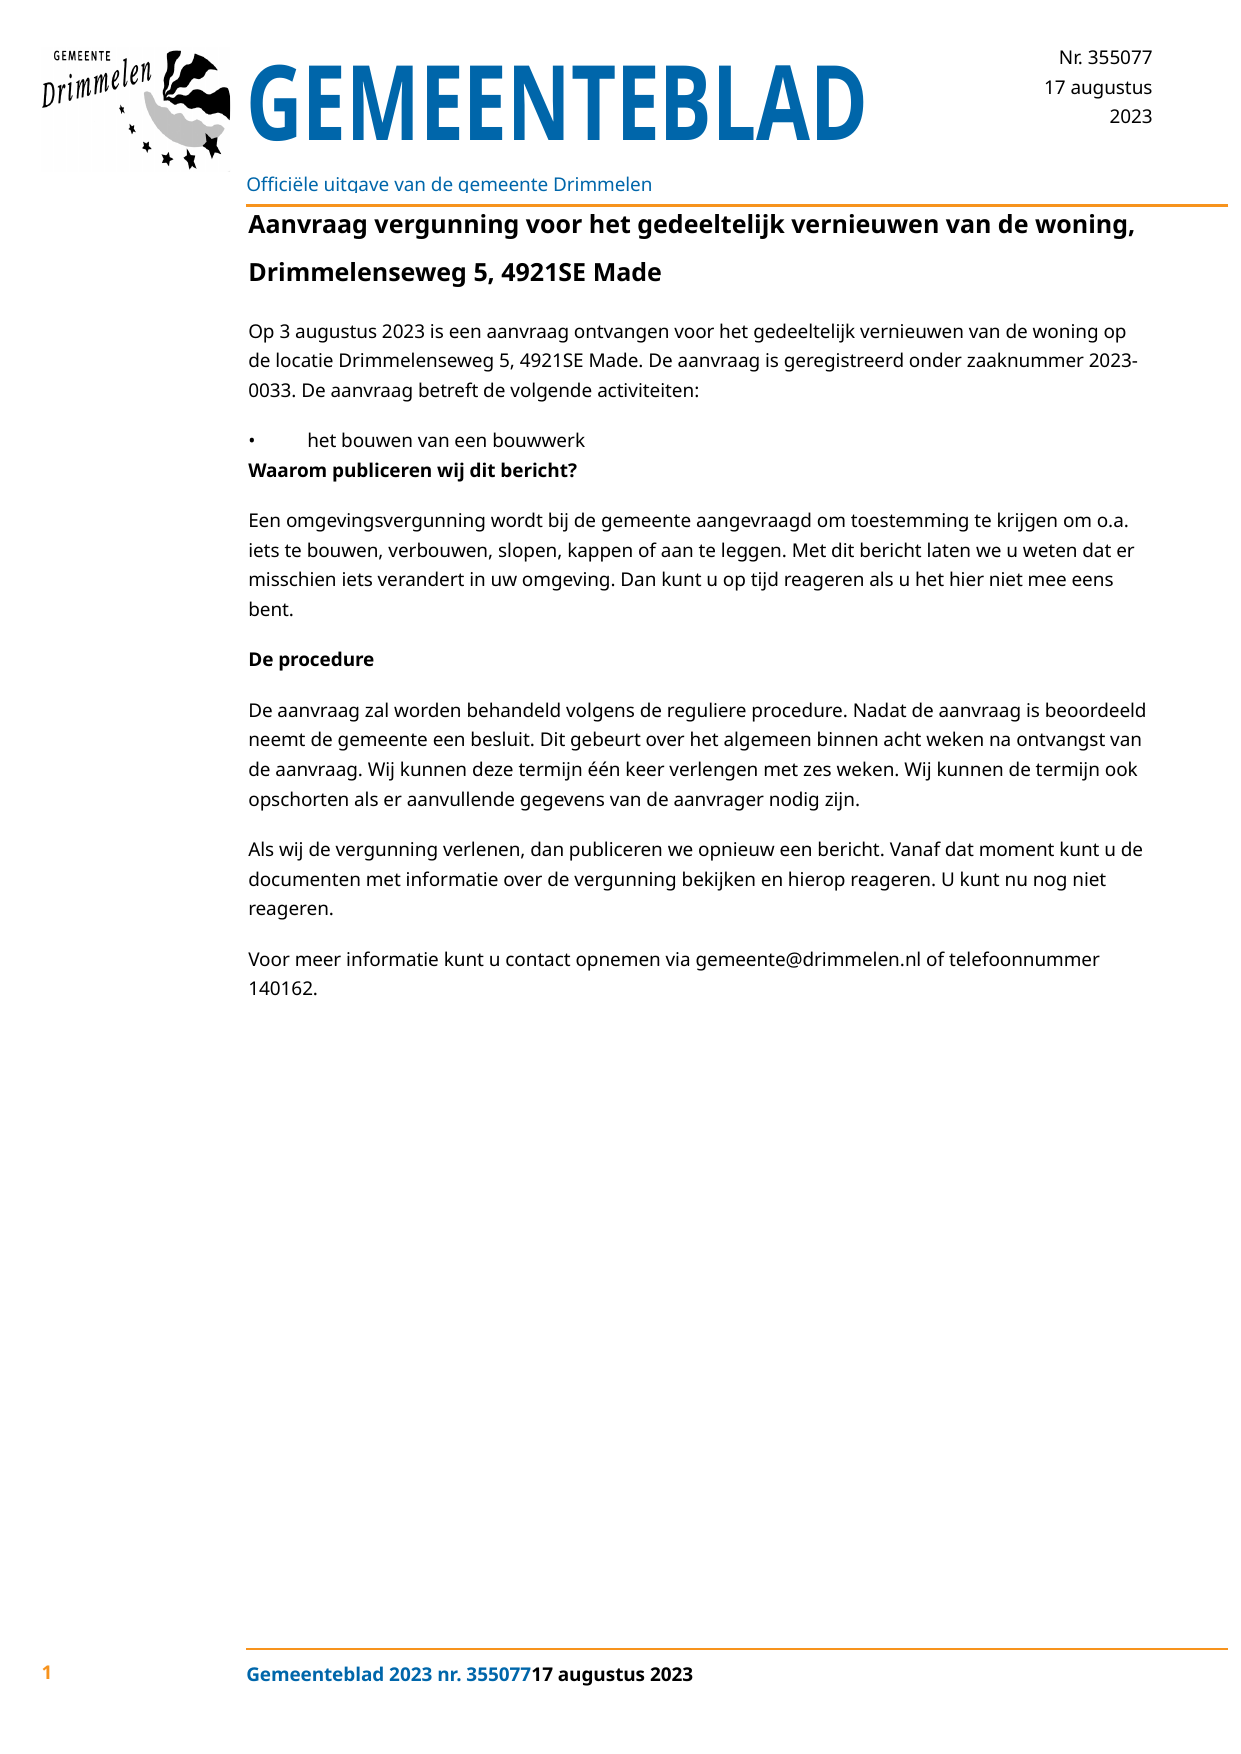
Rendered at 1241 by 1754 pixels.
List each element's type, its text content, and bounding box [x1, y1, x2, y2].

text Voor meer informatie kunt u contact opnemen via gemeente@drimmelen.nl of telefoonnummer 140162. [248, 946, 1152, 1001]
text Waarom publiceren wij dit bericht? [248, 457, 1152, 483]
text Een omgevingsvergunning wordt bij de gemeente aangevraagd om toestemming te krijgen om o.a. iets te bouwen, verbouwen, slopen, kappen of aan te leggen. Met dit bericht laten we u weten dat er misschien iets verandert in uw omgeving. Dan kunt u op tijd reageren als u het hier niet mee eens bent. [248, 507, 1152, 622]
list het bouwen van een bouwwerk [248, 427, 1152, 453]
text Als wij de vergunning verlenen, dan publiceren we opnieuw een bericht. Vanaf dat moment kunt u de documenten met informatie over de vergunning bekijken en hierop reageren. U kunt nu nog niet reageren. [248, 836, 1152, 921]
text De aanvraag zal worden behandeld volgens de reguliere procedure. Nadat de aanvraag is beoordeeld neemt de gemeente een besluit. Dit gebeurt over het algemeen binnen acht weken na ontvangst van de aanvraag. Wij kunnen deze termijn één keer verlengen met zes weken. Wij kunnen de termijn ook opschorten als er aanvullende gegevens van de aanvrager nodig zijn. [248, 697, 1152, 812]
text De procedure [248, 647, 1152, 672]
picture [41, 47, 231, 172]
text Op 3 augustus 2023 is een aanvraag ontvangen voor het gedeeltelijk vernieuwen van de woning op de locatie Drimmelenseweg 5, 4921SE Made. De aanvraag is geregistreerd onder zaaknummer 2023-0033. De aanvraag betreft de volgende activiteiten: [248, 318, 1152, 403]
text Aanvraag vergunning voor het gedeeltelijk vernieuwen van de woning, Drimmelenseweg 5, 4921SE Made [248, 207, 1152, 288]
